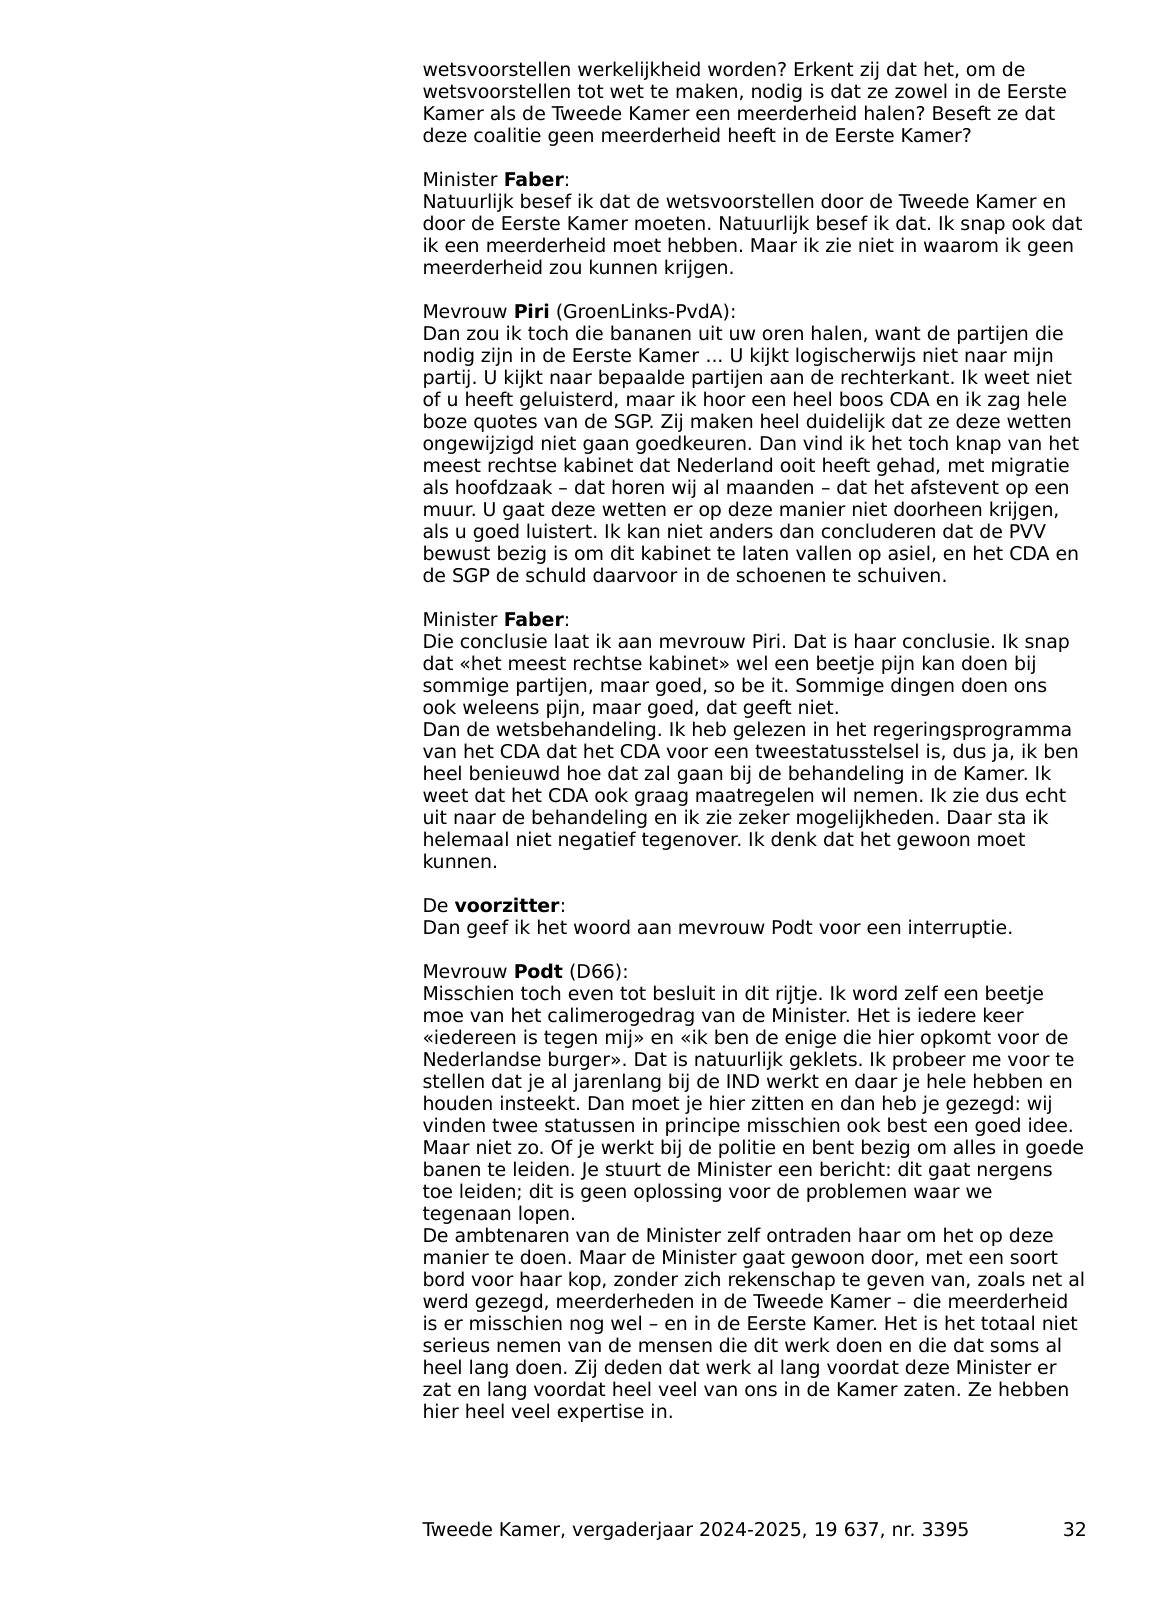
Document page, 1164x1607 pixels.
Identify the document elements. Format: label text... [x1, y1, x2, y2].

text Dan zou ik toch die bananen uit uw oren halen, want de partijen die nodig zijn in de Eerste Kamer ... U kijkt logischerwijs niet naar mijn partij. U kijkt naar bepaalde partijen aan de rechterkant. Ik weet niet of u heeft geluisterd, maar ik hoor een heel boos CDA en ik zag hele boze quotes van de SGP. Zij maken heel duidelijk dat ze deze wetten ongewijzigd niet gaan goedkeuren. Dan vind ik het toch knap van het meest rechtse kabinet dat Nederland ooit heeft gehad, met migratie als hoofdzaak – dat horen wij al maanden – dat het afstevent op een muur. U gaat deze wetten er op deze manier niet doorheen krijgen, als u goed luistert. Ik kan niet anders dan concluderen dat de PVV bewust bezig is om dit kabinet te laten vallen op asiel, en het CDA en de SGP de schuld daarvoor in de schoenen te schuiven. [422, 323, 1087, 587]
text De ambtenaren van de Minister zelf ontraden haar om het op deze manier te doen. Maar de Minister gaat gewoon door, met een soort bord voor haar kop, zonder zich rekenschap te geven van, zoals net al werd gezegd, meerderheden in de Tweede Kamer – die meerderheid is er misschien nog wel – en in de Eerste Kamer. Het is het totaal niet serieus nemen van de mensen die dit werk doen en die dat soms al heel lang doen. Zij deden dat werk al lang voordat deze Minister er zat en lang voordat heel veel van ons in de Kamer zaten. Ze hebben hier heel veel expertise in. [422, 1225, 1087, 1423]
text Die conclusie laat ik aan mevrouw Piri. Dat is haar conclusie. Ik snap dat «het meest rechtse kabinet» wel een beetje pijn kan doen bij sommige partijen, maar goed, so be it. Sommige dingen doen ons ook weleens pijn, maar goed, dat geeft niet. [422, 631, 1087, 719]
text De voorzitter: [422, 895, 1087, 917]
text Natuurlijk besef ik dat de wetsvoorstellen door de Tweede Kamer en door de Eerste Kamer moeten. Natuurlijk besef ik dat. Ik snap ook dat ik een meerderheid moet hebben. Maar ik zie niet in waarom ik geen meerderheid zou kunnen krijgen. [422, 191, 1087, 279]
text Minister Faber: [422, 169, 1087, 191]
text Dan de wetsbehandeling. Ik heb gelezen in het regeringsprogramma van het CDA dat het CDA voor een tweestatusstelsel is, dus ja, ik ben heel benieuwd hoe dat zal gaan bij de behandeling in de Kamer. Ik weet dat het CDA ook graag maatregelen wil nemen. Ik zie dus echt uit naar de behandeling en ik zie zeker mogelijkheden. Daar sta ik helemaal niet negatief tegenover. Ik denk dat het gewoon moet kunnen. [422, 719, 1087, 873]
text Dan geef ik het woord aan mevrouw Podt voor een interruptie. [422, 917, 1087, 939]
text Mevrouw Piri (GroenLinks-PvdA): [422, 301, 1087, 323]
text wetsvoorstellen werkelijkheid worden? Erkent zij dat het, om de wetsvoorstellen tot wet te maken, nodig is dat ze zowel in de Eerste Kamer als de Tweede Kamer een meerderheid halen? Beseft ze dat deze coalitie geen meerderheid heeft in de Eerste Kamer? [422, 59, 1087, 147]
text Minister Faber: [422, 609, 1087, 631]
text Mevrouw Podt (D66): [422, 961, 1087, 983]
text Misschien toch even tot besluit in dit rijtje. Ik word zelf een beetje moe van het calimerogedrag van de Minister. Het is iedere keer «iedereen is tegen mij» en «ik ben de enige die hier opkomt voor de Nederlandse burger». Dat is natuurlijk geklets. Ik probeer me voor te stellen dat je al jarenlang bij de IND werkt en daar je hele hebben en houden insteekt. Dan moet je hier zitten en dan heb je gezegd: wij vinden twee statussen in principe misschien ook best een goed idee. Maar niet zo. Of je werkt bij de politie en bent bezig om alles in goede banen te leiden. Je stuurt de Minister een bericht: dit gaat nergens toe leiden; dit is geen oplossing voor de problemen waar we tegenaan lopen. [422, 983, 1087, 1225]
